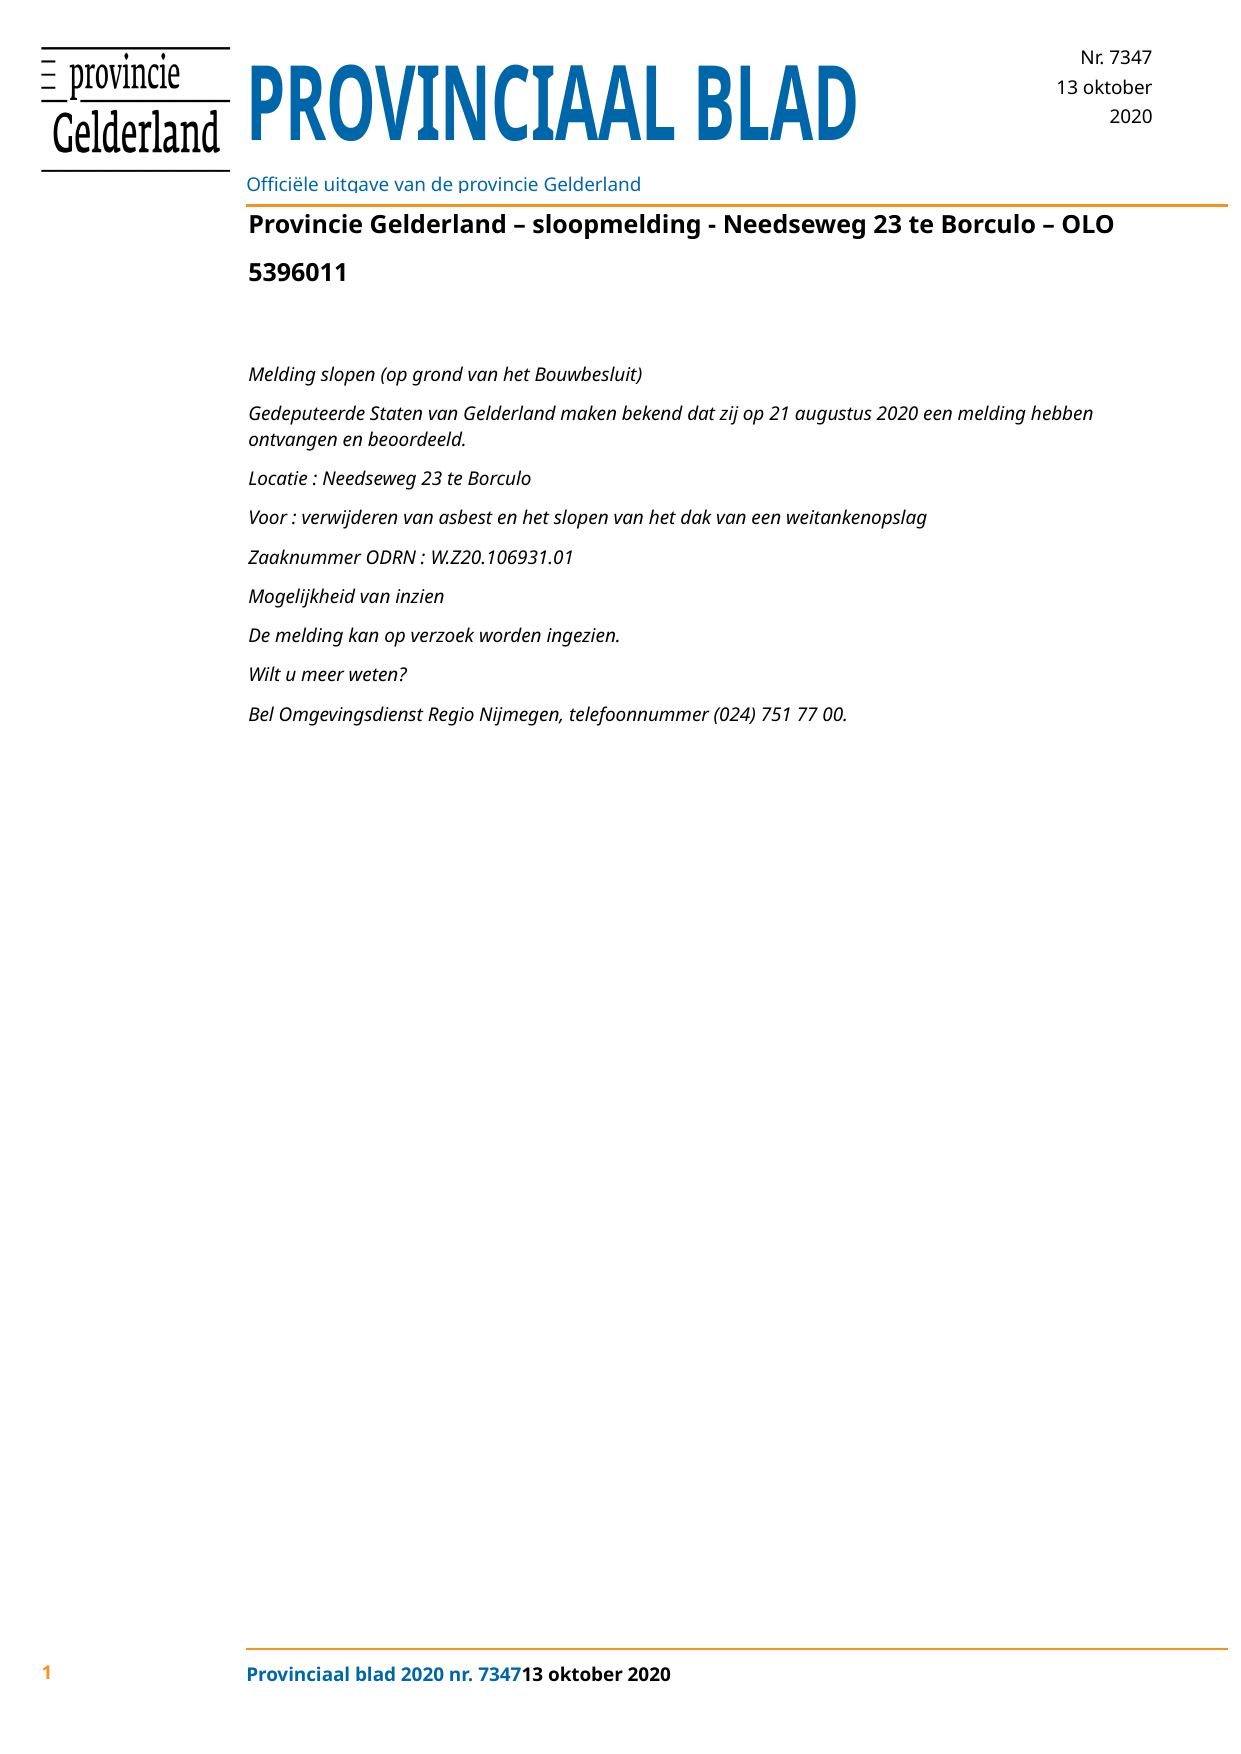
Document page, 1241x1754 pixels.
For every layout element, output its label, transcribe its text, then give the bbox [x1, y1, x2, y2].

text De melding kan op verzoek worden ingezien. [248, 622, 1152, 648]
text Melding slopen (op grond van het Bouwbesluit) [248, 361, 1152, 387]
text Mogelijkheid van inzien [248, 583, 1152, 609]
text Bel Omgevingsdienst Regio Nijmegen, telefoonnummer (024) 751 77 00. [248, 701, 1152, 727]
text Gedeputeerde Staten van Gelderland maken bekend dat zij op 21 augustus 2020 een melding hebben ontvangen en beoordeeld. [248, 400, 1152, 452]
text Locatie : Needseweg 23 te Borculo [248, 465, 1152, 491]
text Zaaknummer ODRN : W.Z20.106931.01 [248, 544, 1152, 569]
picture [41, 47, 231, 172]
text Wilt u meer weten? [248, 662, 1152, 687]
text Provincie Gelderland – sloopmelding - Needseweg 23 te Borculo – OLO 5396011 [248, 207, 1152, 288]
text Voor : verwijderen van asbest en het slopen van het dak van een weitankenopslag [248, 504, 1152, 530]
